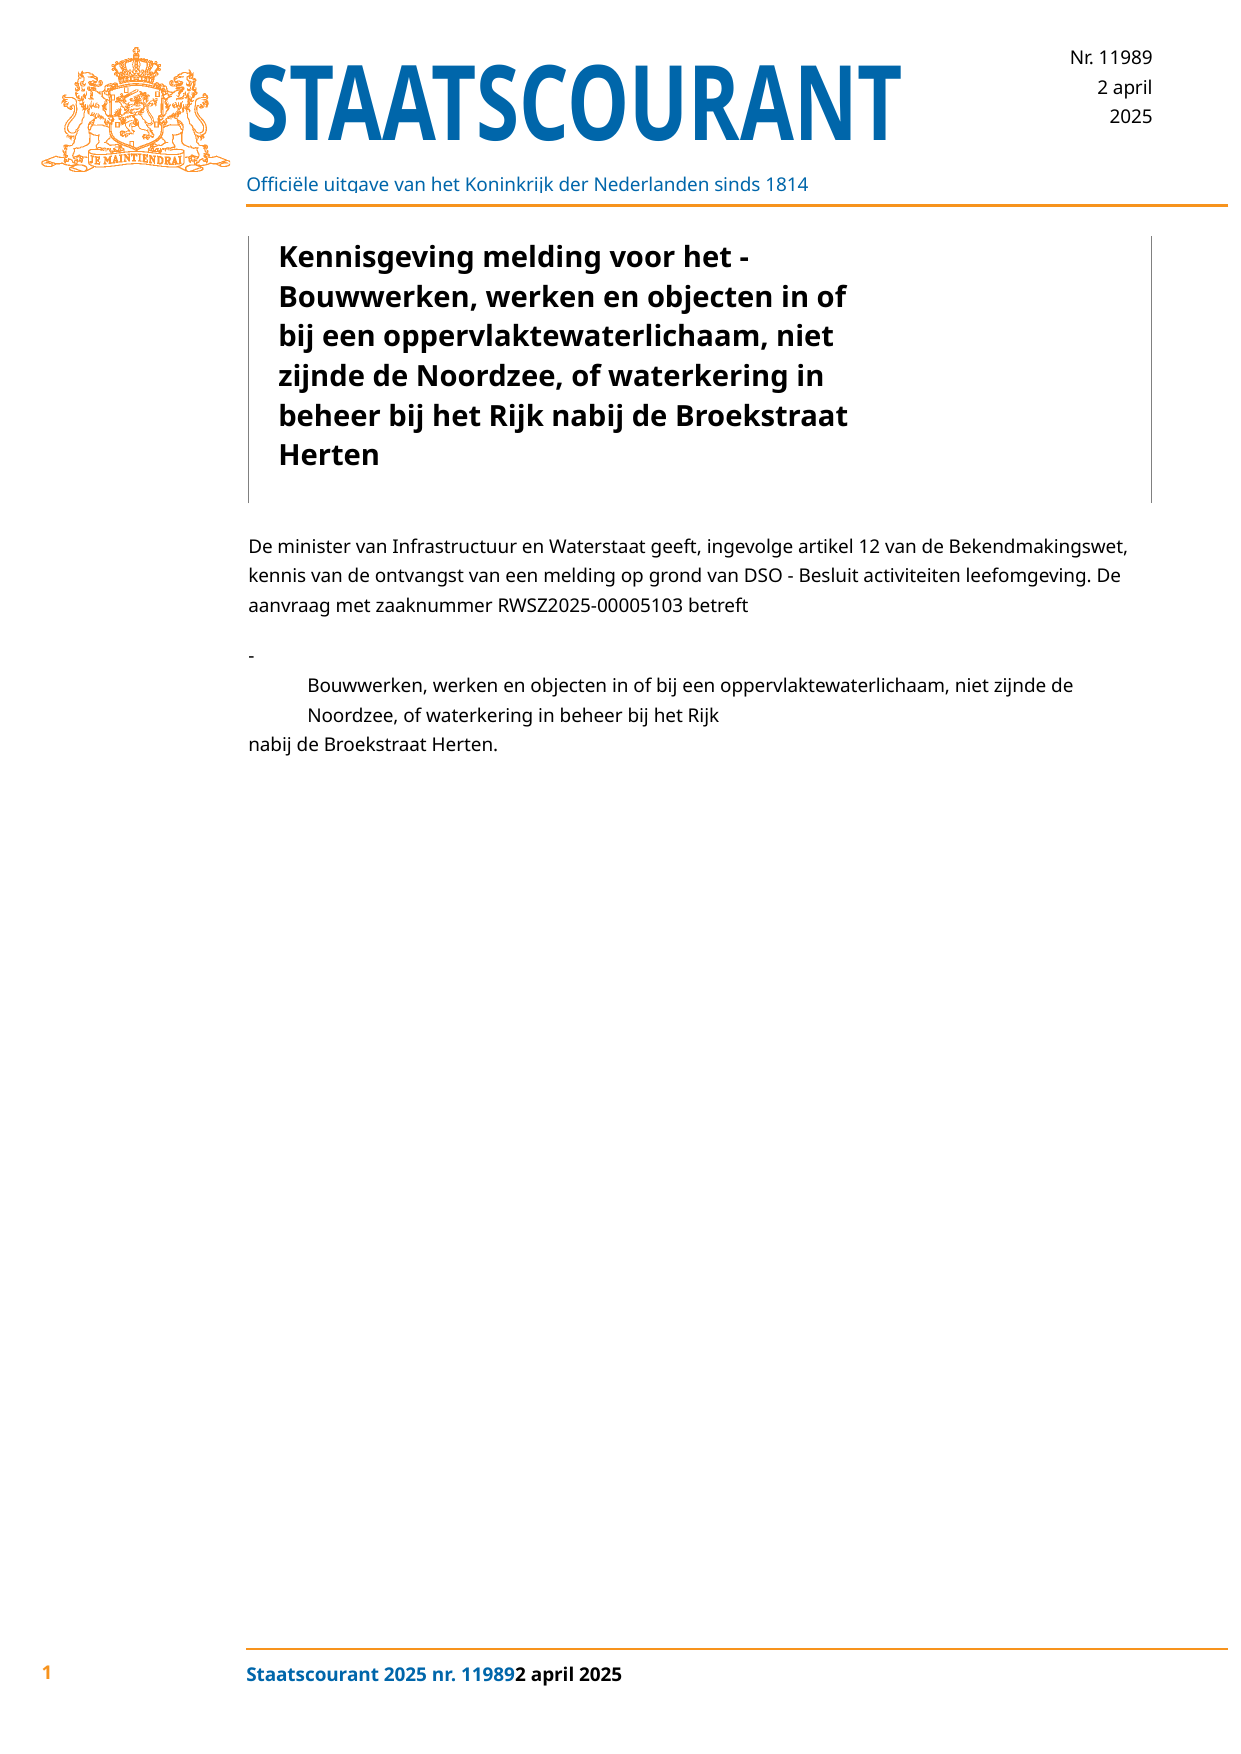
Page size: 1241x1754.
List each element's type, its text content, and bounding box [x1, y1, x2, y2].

text De minister van Infrastructuur en Waterstaat geeft, ingevolge artikel 12 van de Bekendmakingswet, kennis van de ontvangst van een melding op grond van DSO - Besluit activiteiten leefomgeving. De aanvraag met zaaknummer RWSZ2025-00005103 betreft [248, 533, 1152, 618]
picture [912, 236, 1090, 414]
text nabij de Broekstraat Herten. [248, 731, 1152, 757]
table_header [850, 414, 1151, 503]
table_header [850, 236, 912, 413]
list Bouwwerken, werken en objecten in of bij een oppervlaktewaterlichaam, niet zijnde de Noordzee, of waterkering in beheer bij het Rijk [248, 672, 1152, 727]
table_header Kennisgeving melding voor het -Bouwwerken, werken en objecten in of bij een oppervlaktewaterlichaam, niet zijnde de Noordzee, of waterkering in beheer bij het Rijk nabij de Broekstraat Herten [249, 236, 850, 503]
table_header [1090, 236, 1151, 413]
picture [41, 47, 231, 172]
